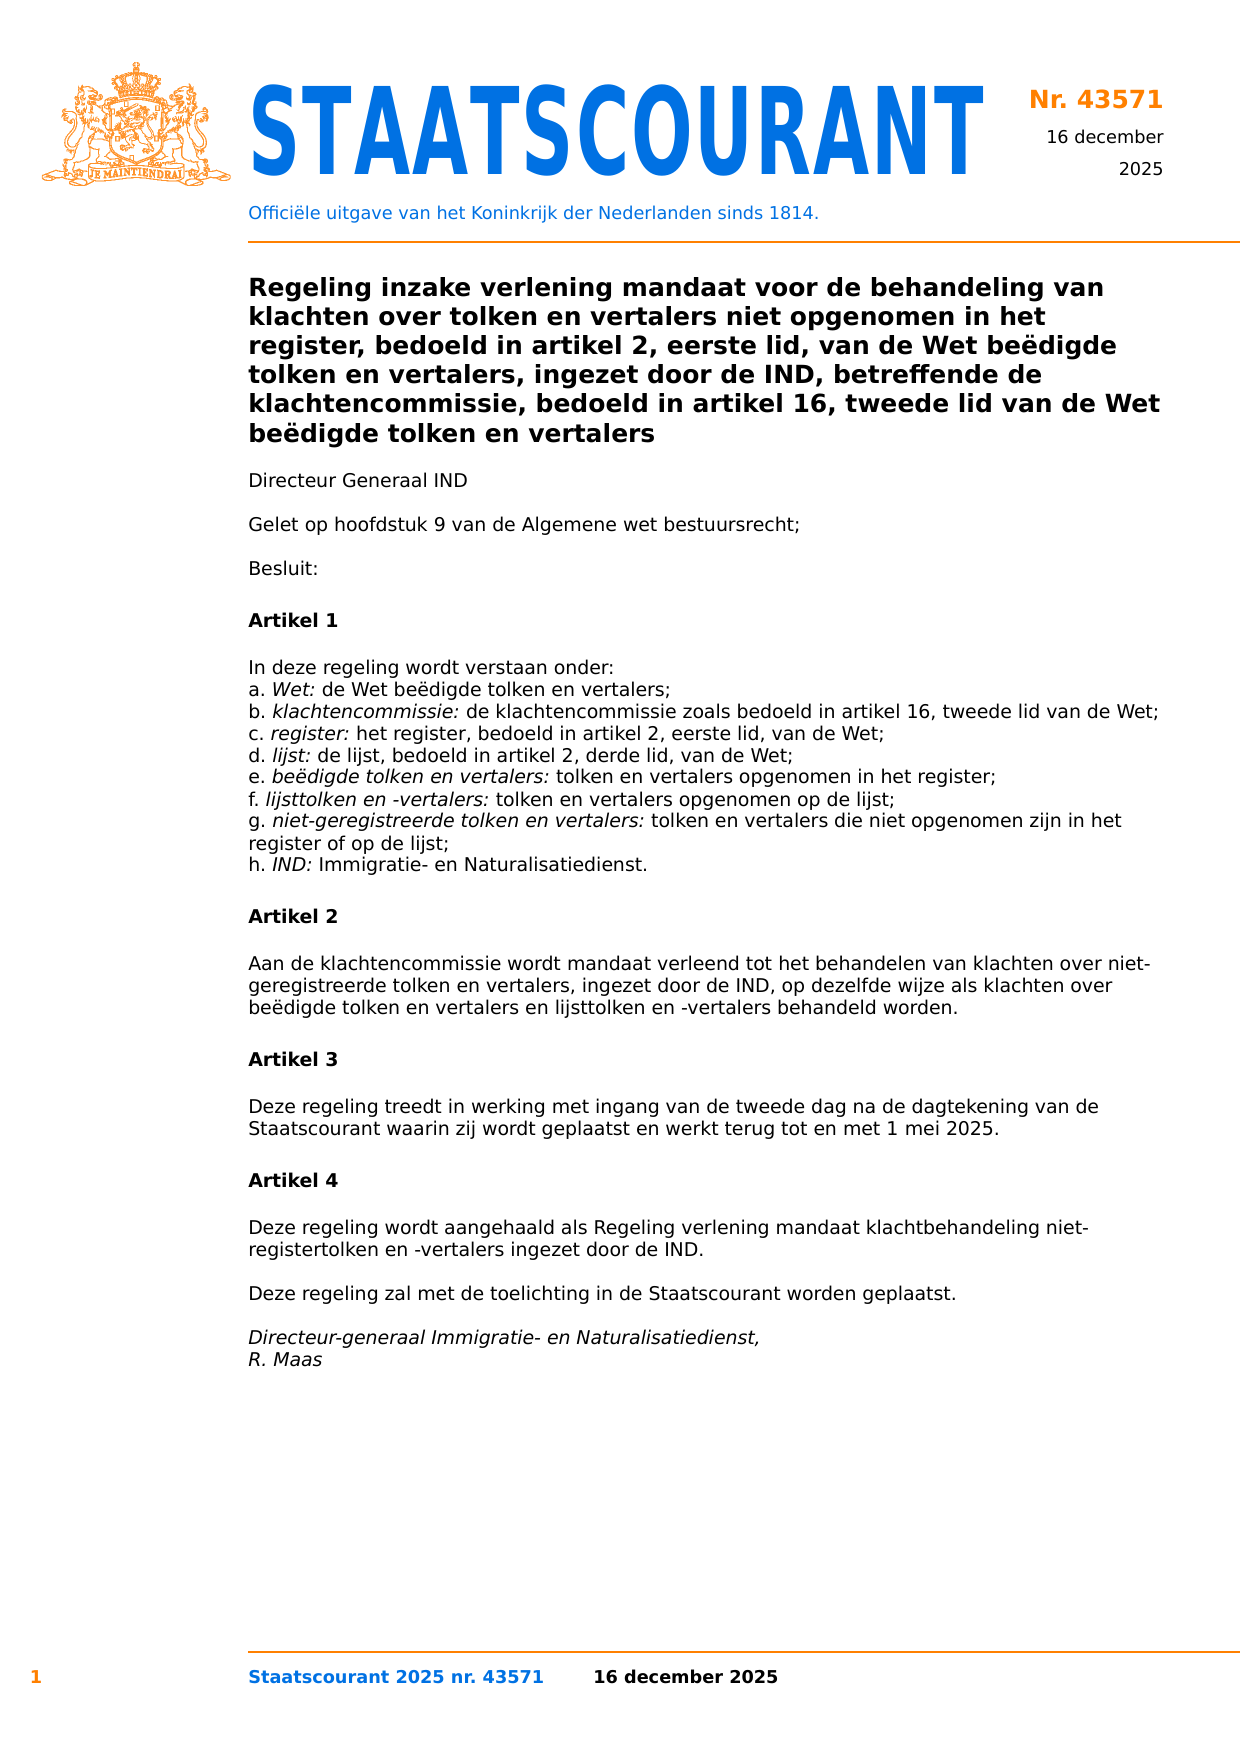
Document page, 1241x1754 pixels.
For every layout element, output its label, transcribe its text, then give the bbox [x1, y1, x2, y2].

text d. lijst: de lijst, bedoeld in artikel 2, derde lid, van de Wet; [248, 744, 1163, 766]
table_cell Officiële uitgave van het Koninkrijk der Nederlanden sinds 1814. [248, 203, 1240, 241]
text g. niet-geregistreerde tolken en vertalers: tolken en vertalers die niet opgenomen zijn in het register of op de lijst; [248, 810, 1163, 854]
table_cell 16 december [998, 121, 1240, 153]
picture [41, 62, 231, 186]
text e. beëdigde tolken en vertalers: tolken en vertalers opgenomen in het register; [248, 766, 1163, 788]
subtitle Artikel 4 [248, 1170, 1163, 1192]
text Deze regeling zal met de toelichting in de Staatscourant worden geplaatst. [248, 1283, 1163, 1305]
text Deze regeling treedt in werking met ingang van de tweede dag na de dagtekening van de Staatscourant waarin zij wordt geplaatst en werkt terug tot en met 1 mei 2025. [248, 1096, 1163, 1140]
subtitle Regeling inzake verlening mandaat voor de behandeling van klachten over tolken en vertalers niet opgenomen in het register, bedoeld in artikel 2, eerste lid, van de Wet beëdigde tolken en vertalers, ingezet door de IND, betreffende de klachtencommissie, bedoeld in artikel 16, tweede lid van de Wet beëdigde tolken en vertalers [248, 273, 1163, 448]
text b. klachtencommissie: de klachtencommissie zoals bedoeld in artikel 16, tweede lid van de Wet; [248, 701, 1163, 722]
table_header [25, 62, 248, 241]
subtitle Artikel 3 [248, 1049, 1163, 1071]
table_header Nr. 43571 [998, 62, 1240, 121]
table_cell 2025 [998, 153, 1240, 203]
subtitle Artikel 2 [248, 906, 1163, 928]
text c. register: het register, bedoeld in artikel 2, eerste lid, van de Wet; [248, 722, 1163, 744]
text Directeur Generaal IND [248, 470, 1163, 492]
text Besluit: [248, 558, 1163, 579]
text f. lijsttolken en -vertalers: tolken en vertalers opgenomen op de lijst; [248, 788, 1163, 810]
text Directeur-generaal Immigratie- en Naturalisatiedienst, R. Maas [248, 1327, 1163, 1371]
subtitle Artikel 1 [248, 609, 1163, 632]
table_header STAATSCOURANT [248, 62, 998, 203]
text Gelet op hoofdstuk 9 van de Algemene wet bestuursrecht; [248, 514, 1163, 536]
text h. IND: Immigratie- en Naturalisatiedienst. [248, 854, 1163, 876]
text Deze regeling wordt aangehaald als Regeling verlening mandaat klachtbehandeling niet-registertolken en -vertalers ingezet door de IND. [248, 1217, 1163, 1261]
text Aan de klachtencommissie wordt mandaat verleend tot het behandelen van klachten over niet- geregistreerde tolken en vertalers, ingezet door de IND, op dezelfde wijze als klachten over beëdigde tolken en vertalers en lijsttolken en -vertalers behandeld worden. [248, 953, 1163, 1019]
text a. Wet: de Wet beëdigde tolken en vertalers; [248, 678, 1163, 701]
text In deze regeling wordt verstaan onder: [248, 657, 1163, 678]
